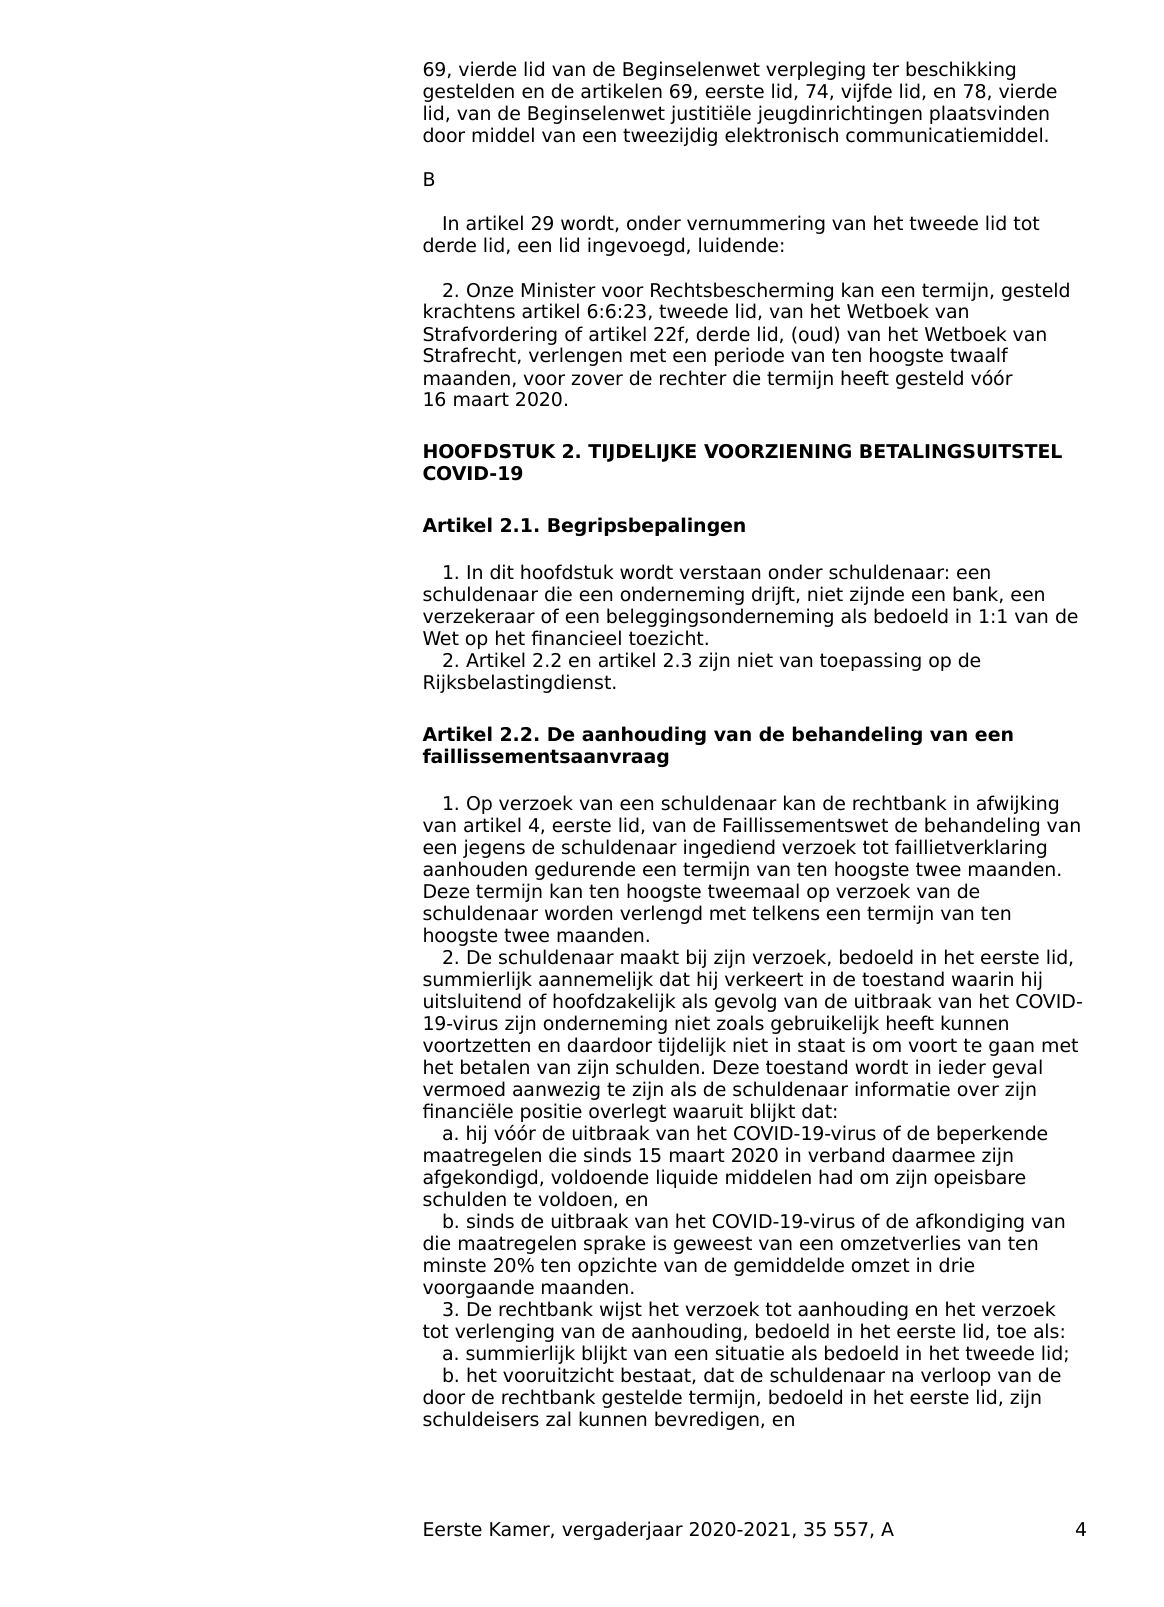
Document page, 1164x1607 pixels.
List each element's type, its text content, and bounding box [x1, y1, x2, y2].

subtitle Artikel 2.2. De aanhouding van de behandeling van een faillissementsaanvraag [422, 724, 1087, 768]
text B [422, 169, 1087, 191]
text In artikel 29 wordt, onder vernummering van het tweede lid tot derde lid, een lid ingevoegd, luidende: [422, 213, 1087, 257]
text 69, vierde lid van de Beginselenwet verpleging ter beschikking gestelden en de artikelen 69, eerste lid, 74, vijfde lid, en 78, vierde lid, van de Beginselenwet justitiële jeugdinrichtingen plaatsvinden door middel van een tweezijdig elektronisch communicatiemiddel. [422, 59, 1087, 147]
text 2. De schuldenaar maakt bij zijn verzoek, bedoeld in het eerste lid, summierlijk aannemelijk dat hij verkeert in de toestand waarin hij uitsluitend of hoofdzakelijk als gevolg van de uitbraak van het COVID-19-virus zijn onderneming niet zoals gebruikelijk heeft kunnen voortzetten en daardoor tijdelijk niet in staat is om voort te gaan met het betalen van zijn schulden. Deze toestand wordt in ieder geval vermoed aanwezig te zijn als de schuldenaar informatie over zijn financiële positie overlegt waaruit blijkt dat: [422, 947, 1087, 1123]
text a. hij vóór de uitbraak van het COVID-19-virus of de beperkende maatregelen die sinds 15 maart 2020 in verband daarmee zijn afgekondigd, voldoende liquide middelen had om zijn opeisbare schulden te voldoen, en [422, 1123, 1087, 1211]
text 2. Onze Minister voor Rechtsbescherming kan een termijn, gesteld krachtens artikel 6:6:23, tweede lid, van het Wetboek van Strafvordering of artikel 22f, derde lid, (oud) van het Wetboek van Strafrecht, verlengen met een periode van ten hoogste twaalf maanden, voor zover de rechter die termijn heeft gesteld vóór 16 maart 2020. [422, 279, 1087, 411]
text b. het vooruitzicht bestaat, dat de schuldenaar na verloop van de door de rechtbank gestelde termijn, bedoeld in het eerste lid, zijn schuldeisers zal kunnen bevredigen, en [422, 1364, 1087, 1431]
text a. summierlijk blijkt van een situatie als bedoeld in het tweede lid; [422, 1343, 1087, 1364]
subtitle Artikel 2.1. Begripsbepalingen [422, 515, 1087, 537]
text 2. Artikel 2.2 en artikel 2.3 zijn niet van toepassing op de Rijksbelastingdienst. [422, 650, 1087, 694]
text 3. De rechtbank wijst het verzoek tot aanhouding en het verzoek tot verlenging van de aanhouding, bedoeld in het eerste lid, toe als: [422, 1299, 1087, 1343]
text b. sinds de uitbraak van het COVID-19-virus of de afkondiging van die maatregelen sprake is geweest van een omzetverlies van ten minste 20% ten opzichte van de gemiddelde omzet in drie voorgaande maanden. [422, 1211, 1087, 1299]
text 1. Op verzoek van een schuldenaar kan de rechtbank in afwijking van artikel 4, eerste lid, van de Faillissementswet de behandeling van een jegens de schuldenaar ingediend verzoek tot faillietverklaring aanhouden gedurende een termijn van ten hoogste twee maanden. Deze termijn kan ten hoogste tweemaal op verzoek van de schuldenaar worden verlengd met telkens een termijn van ten hoogste twee maanden. [422, 793, 1087, 947]
text 1. In dit hoofdstuk wordt verstaan onder schuldenaar: een schuldenaar die een onderneming drijft, niet zijnde een bank, een verzekeraar of een beleggingsonderneming als bedoeld in 1:1 van de Wet op het financieel toezicht. [422, 562, 1087, 650]
subtitle HOOFDSTUK 2. TIJDELIJKE VOORZIENING BETALINGSUITSTEL COVID-19 [422, 441, 1087, 485]
